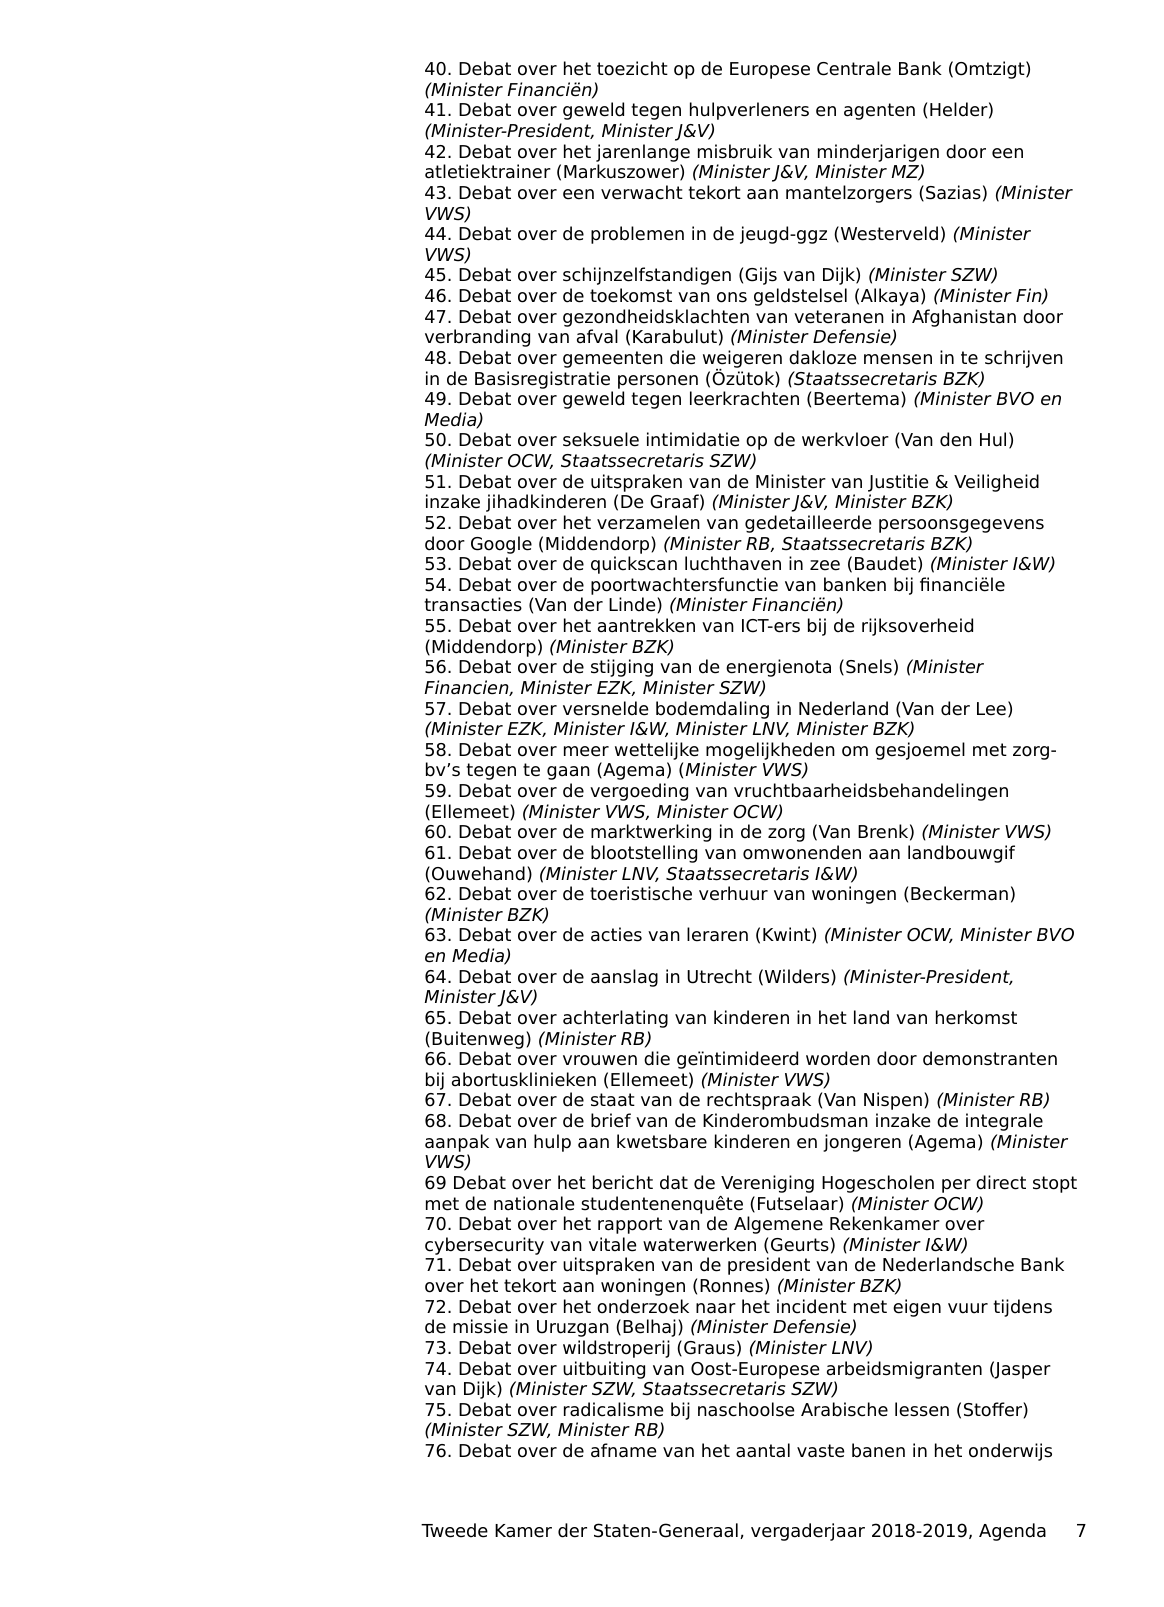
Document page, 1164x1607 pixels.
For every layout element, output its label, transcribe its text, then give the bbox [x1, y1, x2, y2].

table_cell 72. Debat over het onderzoek naar het incident met eigen vuur tijdens de missie in Uruzgan (Belhaj) (Minister Defensie) [418, 1297, 1087, 1338]
table_cell [77, 1338, 401, 1358]
table_cell [401, 1297, 418, 1338]
table_cell 70. Debat over het rapport van de Algemene Rekenkamer over cybersecurity van vitale waterwerken (Geurts) (Minister I&W) [418, 1214, 1087, 1255]
table_cell [77, 843, 401, 884]
table_cell [401, 1090, 418, 1111]
table_cell 58. Debat over meer wettelijke mogelijkheden om gesjoemel met zorg-bv’s tegen te gaan (Agema) (Minister VWS) [418, 740, 1087, 781]
table_cell [401, 430, 418, 472]
table_cell [77, 1173, 401, 1214]
table_cell [401, 1400, 418, 1441]
table_cell [401, 1008, 418, 1049]
table_cell 59. Debat over de vergoeding van vruchtbaarheidsbehandelingen (Ellemeet) (Minister VWS, Minister OCW) [418, 781, 1087, 822]
table_cell [77, 1008, 401, 1049]
table_cell 48. Debat over gemeenten die weigeren dakloze mensen in te schrijven in de Basisregistratie personen (Özütok) (Staatssecretaris BZK) [418, 348, 1087, 389]
table_cell [77, 307, 401, 348]
table_cell [77, 348, 401, 389]
table_cell [77, 967, 401, 1008]
table_cell [401, 616, 418, 657]
table_cell 51. Debat over de uitspraken van de Minister van Justitie & Veiligheid inzake jihadkinderen (De Graaf) (Minister J&V, Minister BZK) [418, 472, 1087, 513]
table_cell [77, 1441, 401, 1462]
table_cell 53. Debat over de quickscan luchthaven in zee (Baudet) (Minister I&W) [418, 554, 1087, 575]
table_cell [401, 1214, 418, 1255]
table_cell [401, 265, 418, 286]
table_cell 50. Debat over seksuele intimidatie op de werkvloer (Van den Hul) (Minister OCW, Staatssecretaris SZW) [418, 430, 1087, 472]
table_cell [401, 100, 418, 142]
table_cell [77, 781, 401, 822]
table_cell 42. Debat over het jarenlange misbruik van minderjarigen door een atletiektrainer (Markuszower) (Minister J&V, Minister MZ) [418, 142, 1087, 183]
table_cell 49. Debat over geweld tegen leerkrachten (Beertema) (Minister BVO en Media) [418, 389, 1087, 430]
table_cell [401, 699, 418, 740]
table_cell 54. Debat over de poortwachtersfunctie van banken bij financiële transacties (Van der Linde) (Minister Financiën) [418, 575, 1087, 616]
table_cell [77, 616, 401, 657]
table_cell [77, 224, 401, 265]
table_cell 71. Debat over uitspraken van de president van de Nederlandsche Bank over het tekort aan woningen (Ronnes) (Minister BZK) [418, 1255, 1087, 1297]
table_cell 47. Debat over gezondheidsklachten van veteranen in Afghanistan door verbranding van afval (Karabulut) (Minister Defensie) [418, 307, 1087, 348]
table_cell [401, 554, 418, 575]
table_cell 69 Debat over het bericht dat de Vereniging Hogescholen per direct stopt met de nationale studentenenquête (Futselaar) (Minister OCW) [418, 1173, 1087, 1214]
table_cell [77, 699, 401, 740]
table_cell [401, 513, 418, 554]
table_cell 43. Debat over een verwacht tekort aan mantelzorgers (Sazias) (Minister VWS) [418, 183, 1087, 224]
table_cell 56. Debat over de stijging van de energienota (Snels) (Minister Financien, Minister EZK, Minister SZW) [418, 657, 1087, 698]
table_cell 66. Debat over vrouwen die geïntimideerd worden door demonstranten bij abortusklinieken (Ellemeet) (Minister VWS) [418, 1049, 1087, 1090]
table_cell [77, 1359, 401, 1400]
table_cell [77, 740, 401, 781]
table_cell 76. Debat over de afname van het aantal vaste banen in het onderwijs [418, 1441, 1087, 1462]
table_cell [77, 1400, 401, 1441]
table_cell [77, 100, 401, 142]
table_cell 65. Debat over achterlating van kinderen in het land van herkomst (Buitenweg) (Minister RB) [418, 1008, 1087, 1049]
table_cell 63. Debat over de acties van leraren (Kwint) (Minister OCW, Minister BVO en Media) [418, 925, 1087, 967]
table_cell 62. Debat over de toeristische verhuur van woningen (Beckerman) (Minister BZK) [418, 884, 1087, 925]
table_cell [401, 348, 418, 389]
table_cell [401, 843, 418, 884]
table_cell 52. Debat over het verzamelen van gedetailleerde persoonsgegevens door Google (Middendorp) (Minister RB, Staatssecretaris BZK) [418, 513, 1087, 554]
table_cell [401, 781, 418, 822]
table_cell [401, 224, 418, 265]
table_cell 46. Debat over de toekomst van ons geldstelsel (Alkaya) (Minister Fin) [418, 286, 1087, 307]
table_cell [401, 1338, 418, 1358]
table_cell [401, 1111, 418, 1173]
table_cell [77, 142, 401, 183]
table_cell [77, 1049, 401, 1090]
table_cell [401, 967, 418, 1008]
table_cell [401, 575, 418, 616]
table_cell [401, 472, 418, 513]
table_cell 61. Debat over de blootstelling van omwonenden aan landbouwgif (Ouwehand) (Minister LNV, Staatssecretaris I&W) [418, 843, 1087, 884]
table_cell [401, 307, 418, 348]
table_cell [77, 1255, 401, 1297]
table_cell [401, 740, 418, 781]
table_cell [401, 657, 418, 698]
table_cell [401, 822, 418, 843]
table_cell [77, 1111, 401, 1173]
table_cell 67. Debat over de staat van de rechtspraak (Van Nispen) (Minister RB) [418, 1090, 1087, 1111]
table_cell [401, 1359, 418, 1400]
table_cell 64. Debat over de aanslag in Utrecht (Wilders) (Minister-President, Minister J&V) [418, 967, 1087, 1008]
table_cell 75. Debat over radicalisme bij naschoolse Arabische lessen (Stoffer) (Minister SZW, Minister RB) [418, 1400, 1087, 1441]
table_cell [77, 513, 401, 554]
table_cell [77, 1214, 401, 1255]
table_cell 45. Debat over schijnzelfstandigen (Gijs van Dijk) (Minister SZW) [418, 265, 1087, 286]
table_cell [401, 925, 418, 967]
table_cell [401, 1173, 418, 1214]
table_cell [77, 59, 401, 100]
table_cell [401, 183, 418, 224]
table_cell [77, 1297, 401, 1338]
table_cell [77, 575, 401, 616]
table_cell 41. Debat over geweld tegen hulpverleners en agenten (Helder) (Minister-President, Minister J&V) [418, 100, 1087, 142]
table_cell [77, 554, 401, 575]
table_cell 40. Debat over het toezicht op de Europese Centrale Bank (Omtzigt) (Minister Financiën) [418, 59, 1087, 100]
table_cell [77, 925, 401, 967]
table_cell [77, 822, 401, 843]
table_cell 55. Debat over het aantrekken van ICT-ers bij de rijksoverheid (Middendorp) (Minister BZK) [418, 616, 1087, 657]
table_cell [77, 472, 401, 513]
table_cell [77, 389, 401, 430]
table_cell 73. Debat over wildstroperij (Graus) (Minister LNV) [418, 1338, 1087, 1358]
table_cell [77, 183, 401, 224]
table_cell [401, 286, 418, 307]
table_cell [401, 1255, 418, 1297]
table_cell [77, 286, 401, 307]
table_cell 57. Debat over versnelde bodemdaling in Nederland (Van der Lee) (Minister EZK, Minister I&W, Minister LNV, Minister BZK) [418, 699, 1087, 740]
table_cell 74. Debat over uitbuiting van Oost-Europese arbeidsmigranten (Jasper van Dijk) (Minister SZW, Staatssecretaris SZW) [418, 1359, 1087, 1400]
table_cell [77, 1090, 401, 1111]
table_cell [77, 430, 401, 472]
table_cell [401, 142, 418, 183]
table_cell 68. Debat over de brief van de Kinderombudsman inzake de integrale aanpak van hulp aan kwetsbare kinderen en jongeren (Agema) (Minister VWS) [418, 1111, 1087, 1173]
table_cell [401, 59, 418, 100]
table_cell [77, 265, 401, 286]
table_cell [77, 657, 401, 698]
table_cell [401, 1049, 418, 1090]
table_cell [77, 884, 401, 925]
table_cell 60. Debat over de marktwerking in de zorg (Van Brenk) (Minister VWS) [418, 822, 1087, 843]
table_cell 44. Debat over de problemen in de jeugd-ggz (Westerveld) (Minister VWS) [418, 224, 1087, 265]
table_cell [401, 389, 418, 430]
table_cell [401, 1441, 418, 1462]
table_cell [401, 884, 418, 925]
